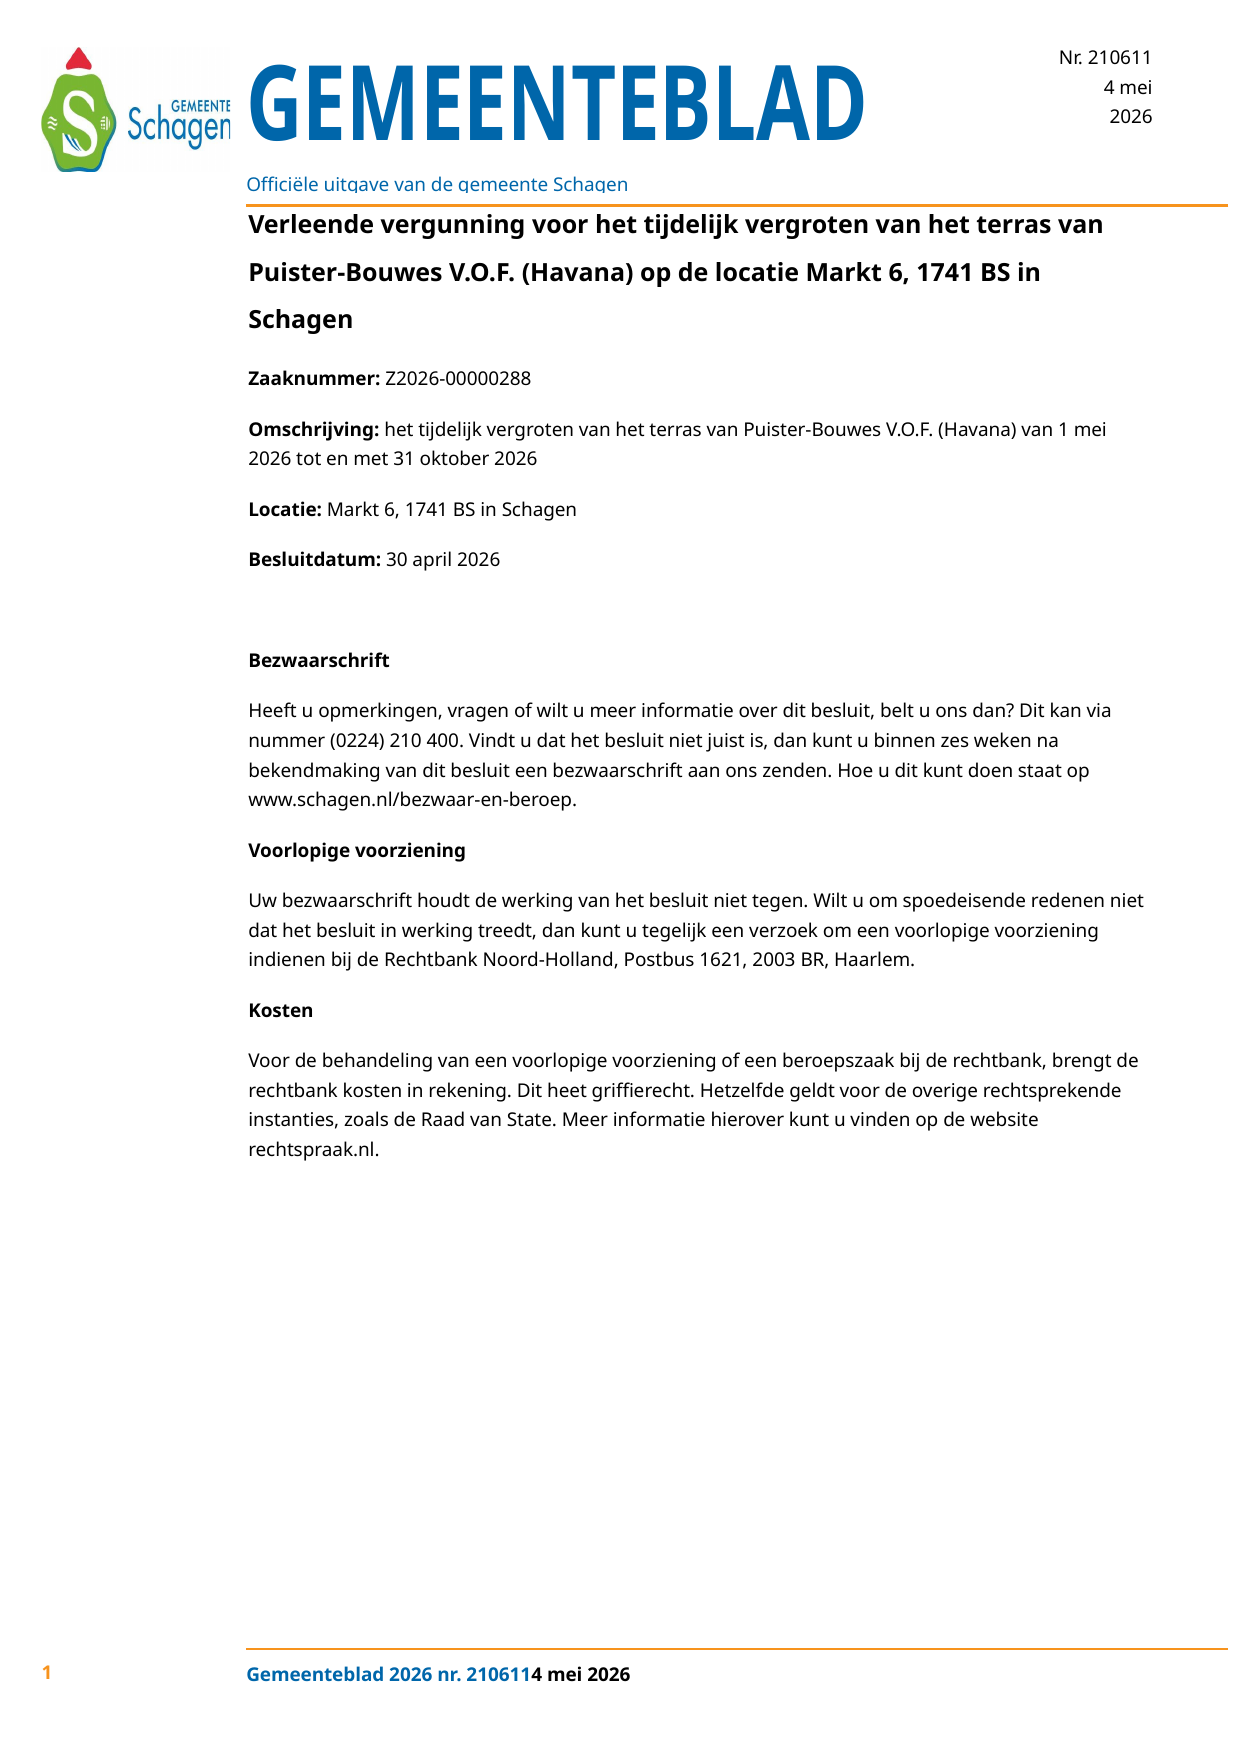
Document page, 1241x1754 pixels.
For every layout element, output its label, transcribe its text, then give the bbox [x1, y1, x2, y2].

text Zaaknummer: Z2026-00000288 [248, 366, 1152, 391]
text Locatie: Markt 6, 1741 BS in Schagen [248, 496, 1152, 522]
text Omschrijving: het tijdelijk vergroten van het terras van Puister-Bouwes V.O.F. (Havana) van 1 mei 2026 tot en met 31 oktober 2026 [248, 416, 1152, 471]
picture [41, 47, 231, 172]
text Heeft u opmerkingen, vragen of wilt u meer informatie over dit besluit, belt u ons dan? Dit kan via nummer (0224) 210 400. Vindt u dat het besluit niet juist is, dan kunt u binnen zes weken na bekendmaking van dit besluit een bezwaarschrift aan ons zenden. Hoe u dit kunt doen staat op www.schagen.nl/bezwaar-en-beroep. [248, 698, 1152, 812]
text Kosten [248, 997, 1152, 1022]
text Uw bezwaarschrift houdt de werking van het besluit niet tegen. Wilt u om spoedeisende redenen niet dat het besluit in werking treedt, dan kunt u tegelijk een verzoek om een voorlopige voorziening indienen bij de Rechtbank Noord-Holland, Postbus 1621, 2003 BR, Haarlem. [248, 887, 1152, 972]
text Besluitdatum: 30 april 2026 [248, 546, 1152, 572]
text Voor de behandeling van een voorlopige voorziening of een beroepszaak bij de rechtbank, brengt de rechtbank kosten in rekening. Dit heet griffierecht. Hetzelfde geldt voor de overige rechtsprekende instanties, zoals de Raad van State. Meer informatie hierover kunt u vinden op de website rechtspraak.nl. [248, 1047, 1152, 1162]
text Verleende vergunning voor het tijdelijk vergroten van het terras van Puister-Bouwes V.O.F. (Havana) op de locatie Markt 6, 1741 BS in Schagen [248, 207, 1152, 336]
text Voorlopige voorziening [248, 837, 1152, 862]
text Bezwaarschrift [248, 647, 1152, 673]
